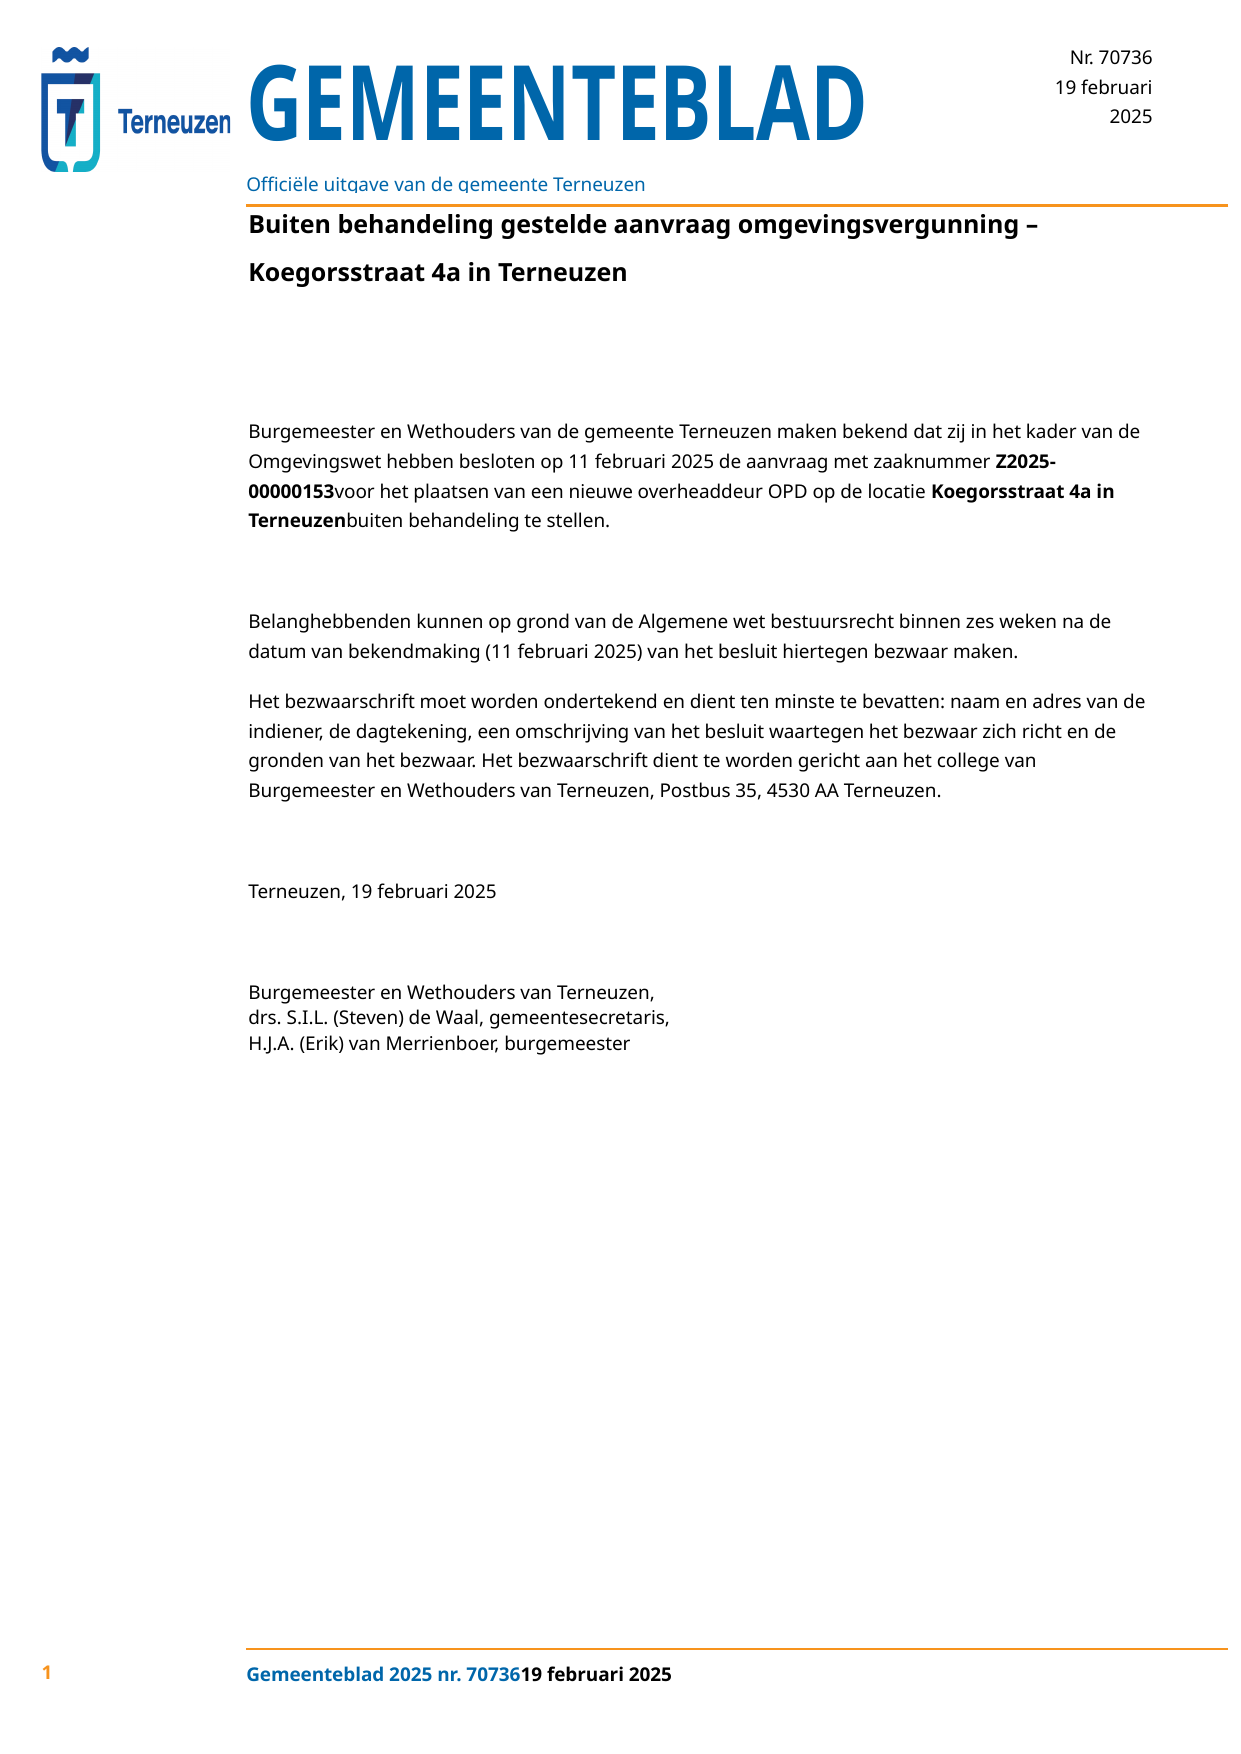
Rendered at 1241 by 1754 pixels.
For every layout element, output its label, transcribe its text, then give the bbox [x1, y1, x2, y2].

table_cell H.J.A. (Erik) van Merrienboer, burgemeester [248, 1030, 1152, 1056]
table_cell drs. S.I.L. (Steven) de Waal, gemeentesecretaris, [248, 1005, 837, 1030]
picture [41, 47, 231, 172]
table_header Burgemeester en Wethouders van Terneuzen, [248, 979, 1152, 1004]
text Belanghebbenden kunnen op grond van de Algemene wet bestuursrecht binnen zes weken na de datum van bekendmaking (11 februari 2025) van het besluit hiertegen bezwaar maken. [248, 608, 1152, 664]
table_cell [837, 1005, 1152, 1030]
text Het bezwaarschrift moet worden ondertekend en dient ten minste te bevatten: naam en adres van de indiener, de dagtekening, een omschrijving van het besluit waartegen het bezwaar zich richt en de gronden van het bezwaar. Het bezwaarschrift dient te worden gericht aan het college van Burgemeester en Wethouders van Terneuzen, Postbus 35, 4530 AA Terneuzen. [248, 688, 1152, 803]
text Terneuzen, 19 februari 2025 [248, 878, 1152, 904]
text Burgemeester en Wethouders van de gemeente Terneuzen maken bekend dat zij in het kader van de Omgevingswet hebben besloten op 11 februari 2025 de aanvraag met zaaknummer Z2025-00000153voor het plaatsen van een nieuwe overheaddeur OPD op de locatie Koegorsstraat 4a in Terneuzenbuiten behandeling te stellen. [248, 419, 1152, 533]
text Buiten behandeling gestelde aanvraag omgevingsvergunning – Koegorsstraat 4a in Terneuzen [248, 207, 1152, 288]
